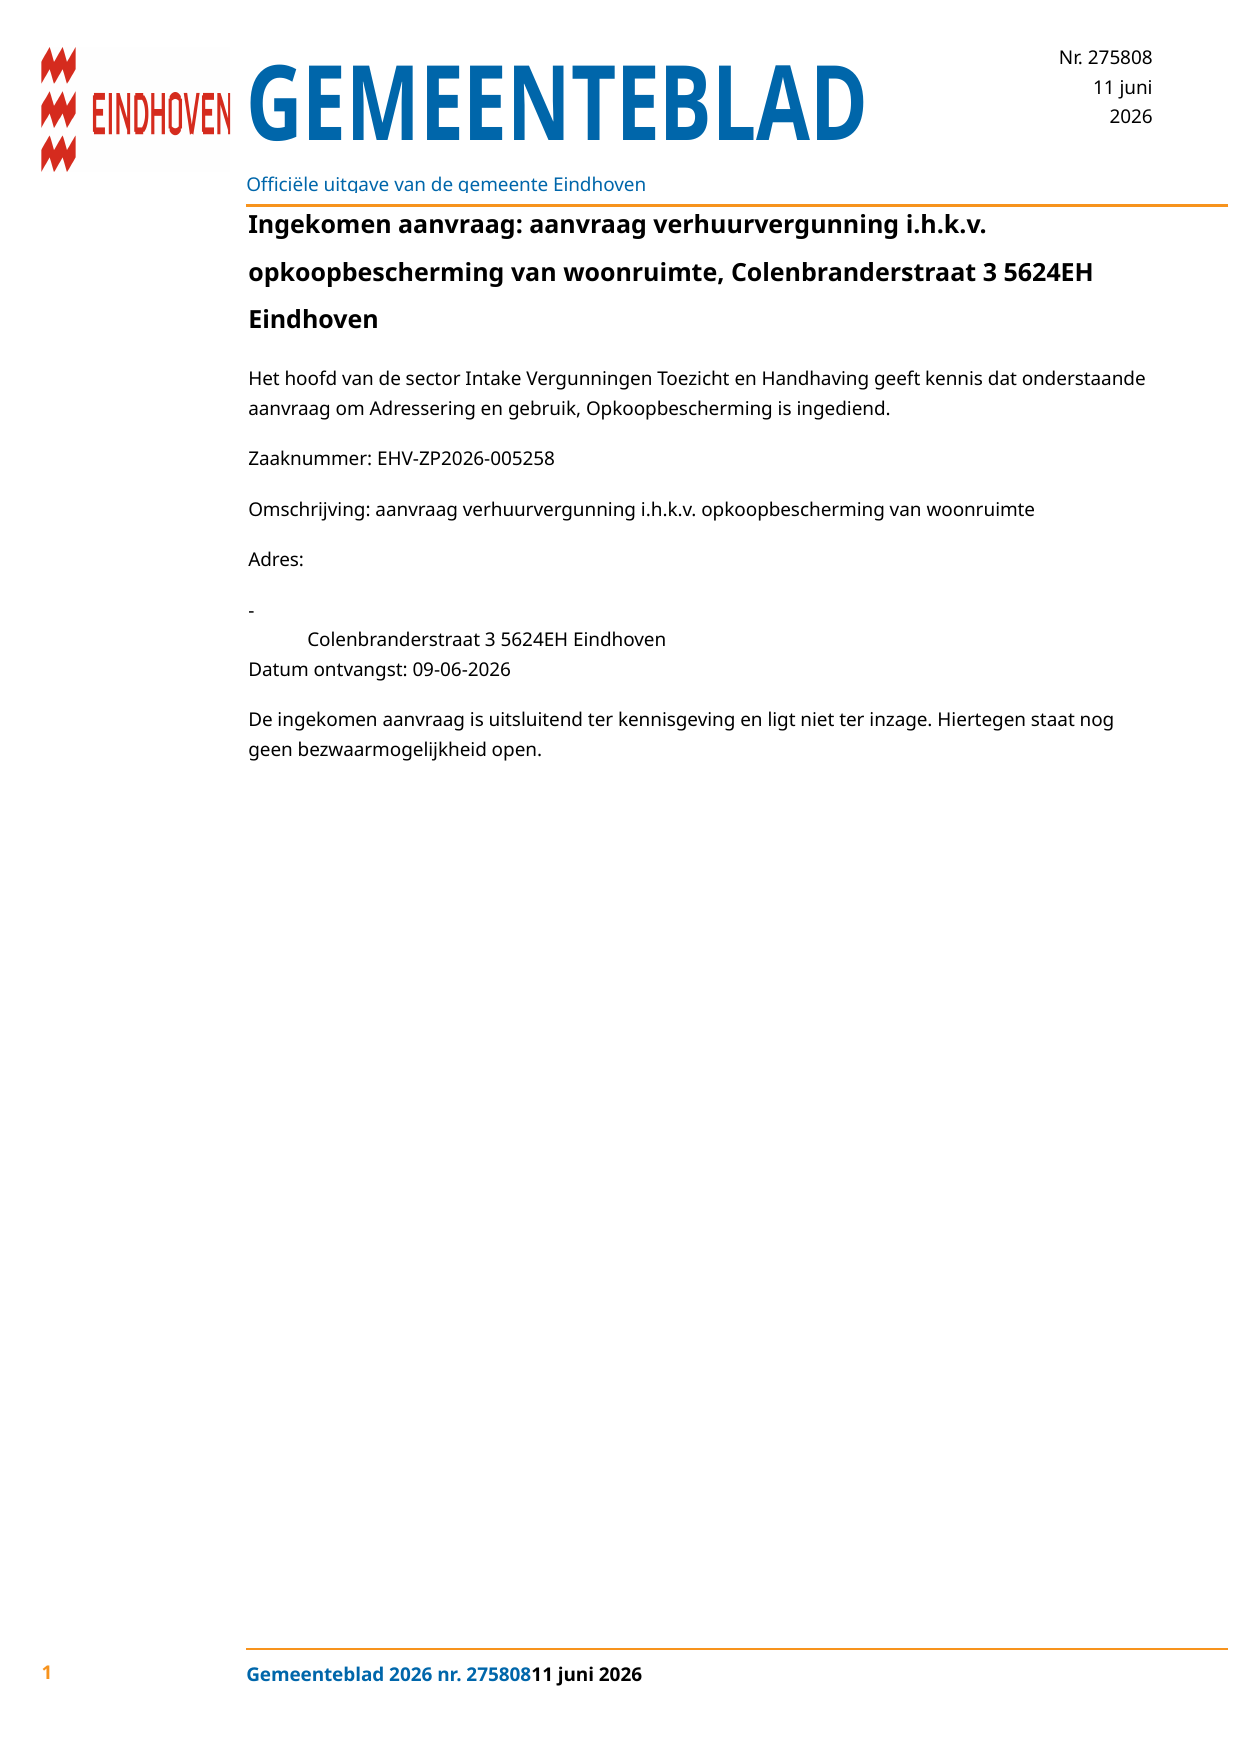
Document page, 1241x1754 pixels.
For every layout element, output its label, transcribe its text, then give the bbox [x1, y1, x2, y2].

text Omschrijving: aanvraag verhuurvergunning i.h.k.v. opkoopbescherming van woonruimte [248, 496, 1152, 522]
text De ingekomen aanvraag is uitsluitend ter kennisgeving en ligt niet ter inzage. Hiertegen staat nog geen bezwaarmogelijkheid open. [248, 706, 1152, 762]
list Colenbranderstraat 3 5624EH Eindhoven [248, 626, 1152, 652]
text Het hoofd van de sector Intake Vergunningen Toezicht en Handhaving geeft kennis dat onderstaande aanvraag om Adressering en gebruik, Opkoopbescherming is ingediend. [248, 366, 1152, 421]
text Adres: [248, 546, 1152, 572]
text Ingekomen aanvraag: aanvraag verhuurvergunning i.h.k.v. opkoopbescherming van woonruimte, Colenbranderstraat 3 5624EH Eindhoven [248, 207, 1152, 336]
text Datum ontvangst: 09-06-2026 [248, 656, 1152, 682]
picture [41, 47, 231, 172]
text Zaaknummer: EHV-ZP2026-005258 [248, 446, 1152, 471]
